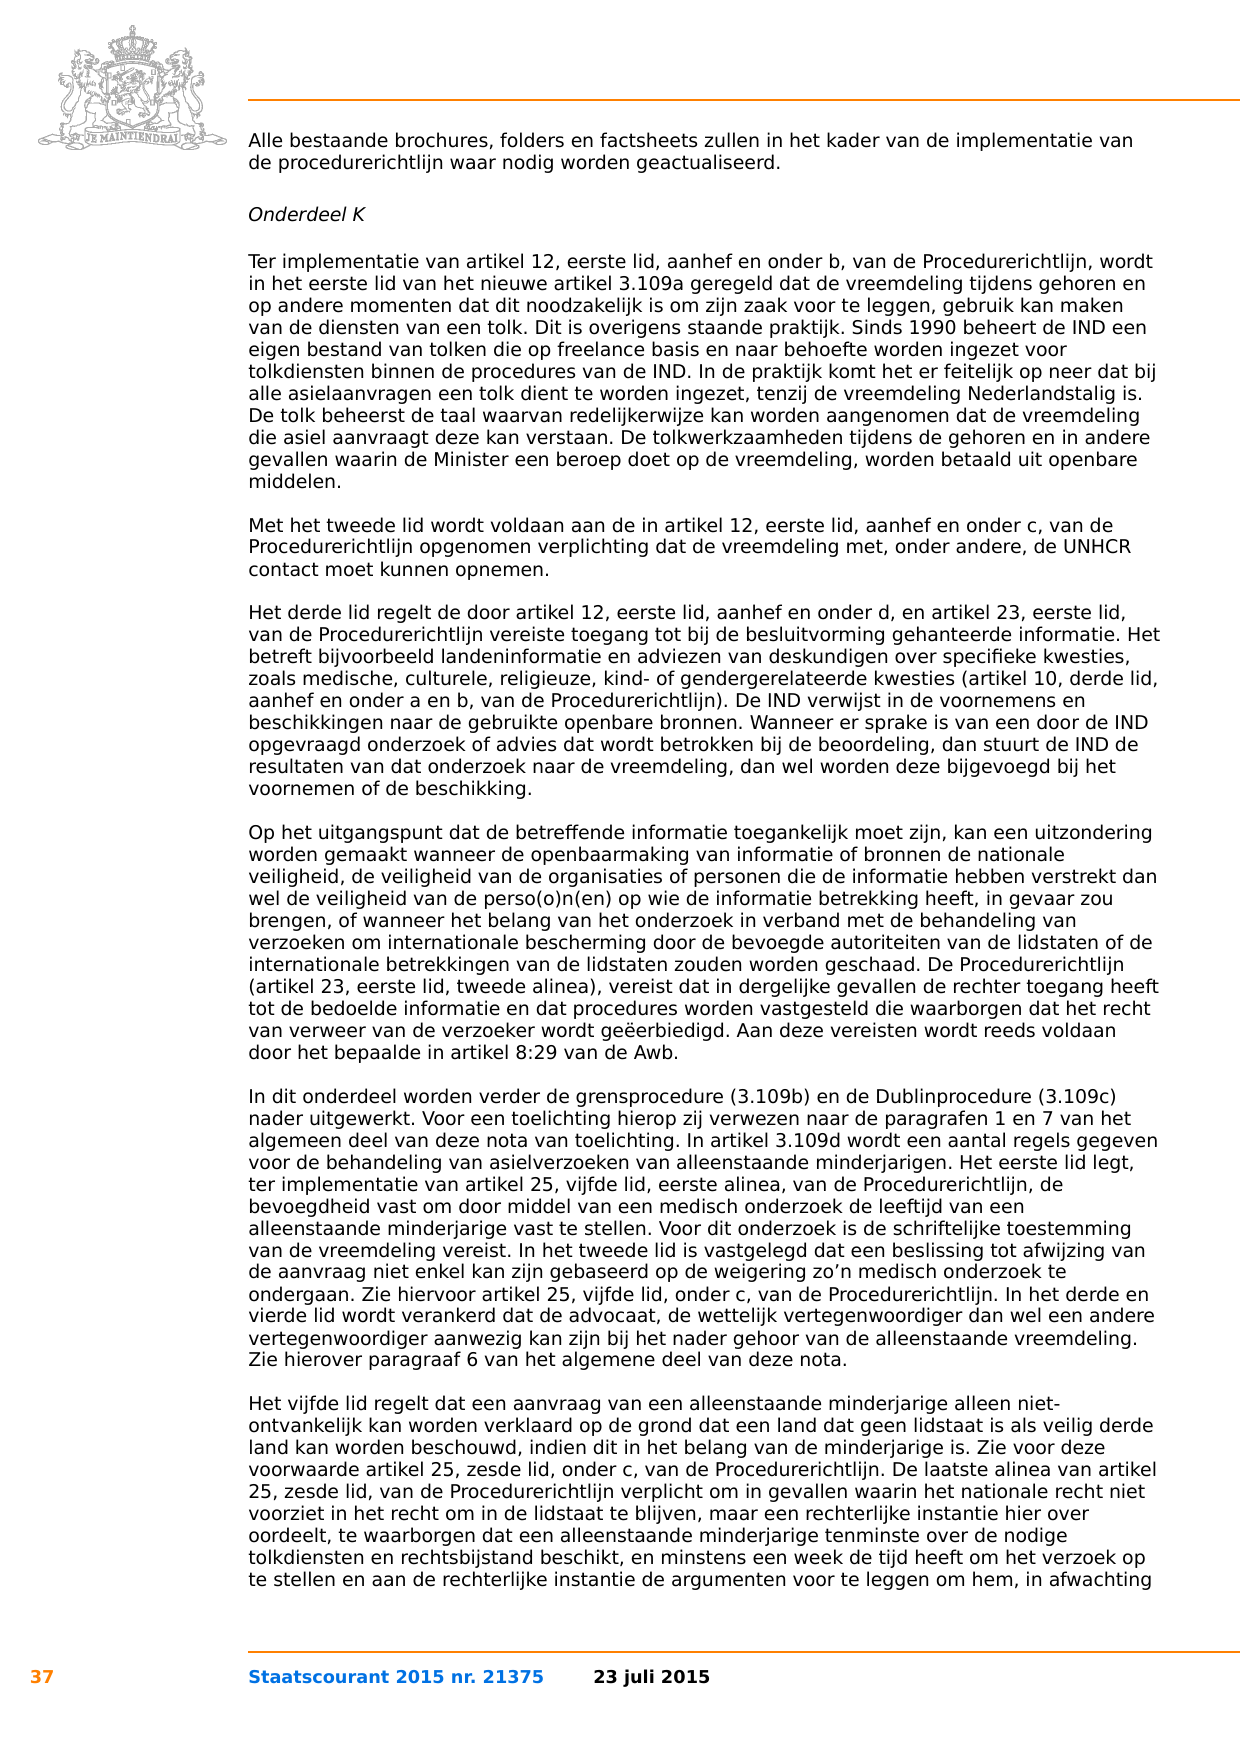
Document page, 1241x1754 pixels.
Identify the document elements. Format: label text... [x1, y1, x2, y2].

text Met het tweede lid wordt voldaan aan de in artikel 12, eerste lid, aanhef en onder c, van de Procedurerichtlijn opgenomen verplichting dat de vreemdeling met, onder andere, de UNHCR contact moet kunnen opnemen. [248, 514, 1163, 580]
text Ter implementatie van artikel 12, eerste lid, aanhef en onder b, van de Procedurerichtlijn, wordt in het eerste lid van het nieuwe artikel 3.109a geregeld dat de vreemdeling tijdens gehoren en op andere momenten dat dit noodzakelijk is om zijn zaak voor te leggen, gebruik kan maken van de diensten van een tolk. Dit is overigens staande praktijk. Sinds 1990 beheert de IND een eigen bestand van tolken die op freelance basis en naar behoefte worden ingezet voor tolkdiensten binnen de procedures van de IND. In de praktijk komt het er feitelijk op neer dat bij alle asielaanvragen een tolk dient te worden ingezet, tenzij de vreemdeling Nederlandstalig is. De tolk beheerst de taal waarvan redelijkerwijze kan worden aangenomen dat de vreemdeling die asiel aanvraagt deze kan verstaan. De tolkwerkzaamheden tijdens de gehoren en in andere gevallen waarin de Minister een beroep doet op de vreemdeling, worden betaald uit openbare middelen. [248, 251, 1163, 493]
subtitle Onderdeel K [248, 204, 1163, 226]
text Het vijfde lid regelt dat een aanvraag van een alleenstaande minderjarige alleen niet-ontvankelijk kan worden verklaard op de grond dat een land dat geen lidstaat is als veilig derde land kan worden beschouwd, indien dit in het belang van de minderjarige is. Zie voor deze voorwaarde artikel 25, zesde lid, onder c, van de Procedurerichtlijn. De laatste alinea van artikel 25, zesde lid, van de Procedurerichtlijn verplicht om in gevallen waarin het nationale recht niet voorziet in het recht om in de lidstaat te blijven, maar een rechterlijke instantie hier over oordeelt, te waarborgen dat een alleenstaande minderjarige tenminste over de nodige tolkdiensten en rechtsbijstand beschikt, en minstens een week de tijd heeft om het verzoek op te stellen en aan de rechterlijke instantie de argumenten voor te leggen om hem, in afwachting [248, 1393, 1163, 1591]
text Alle bestaande brochures, folders en factsheets zullen in het kader van de implementatie van de procedurerichtlijn waar nodig worden geactualiseerd. [248, 130, 1163, 174]
text Op het uitgangspunt dat de betreffende informatie toegankelijk moet zijn, kan een uitzondering worden gemaakt wanneer de openbaarmaking van informatie of bronnen de nationale veiligheid, de veiligheid van de organisaties of personen die de informatie hebben verstrekt dan wel de veiligheid van de perso(o)n(en) op wie de informatie betrekking heeft, in gevaar zou brengen, of wanneer het belang van het onderzoek in verband met de behandeling van verzoeken om internationale bescherming door de bevoegde autoriteiten van de lidstaten of de internationale betrekkingen van de lidstaten zouden worden geschaad. De Procedurerichtlijn (artikel 23, eerste lid, tweede alinea), vereist dat in dergelijke gevallen de rechter toegang heeft tot de bedoelde informatie en dat procedures worden vastgesteld die waarborgen dat het recht van verweer van de verzoeker wordt geëerbiedigd. Aan deze vereisten wordt reeds voldaan door het bepaalde in artikel 8:29 van de Awb. [248, 822, 1163, 1064]
text Het derde lid regelt de door artikel 12, eerste lid, aanhef en onder d, en artikel 23, eerste lid, van de Procedurerichtlijn vereiste toegang tot bij de besluitvorming gehanteerde informatie. Het betreft bijvoorbeeld landeninformatie en adviezen van deskundigen over specifieke kwesties, zoals medische, culturele, religieuze, kind- of gendergerelateerde kwesties (artikel 10, derde lid, aanhef en onder a en b, van de Procedurerichtlijn). De IND verwijst in de voornemens en beschikkingen naar de gebruikte openbare bronnen. Wanneer er sprake is van een door de IND opgevraagd onderzoek of advies dat wordt betrokken bij de beoordeling, dan stuurt de IND de resultaten van dat onderzoek naar de vreemdeling, dan wel worden deze bijgevoegd bij het voornemen of de beschikking. [248, 602, 1163, 800]
text In dit onderdeel worden verder de grensprocedure (3.109b) en de Dublinprocedure (3.109c) nader uitgewerkt. Voor een toelichting hierop zij verwezen naar de paragrafen 1 en 7 van het algemeen deel van deze nota van toelichting. In artikel 3.109d wordt een aantal regels gegeven voor de behandeling van asielverzoeken van alleenstaande minderjarigen. Het eerste lid legt, ter implementatie van artikel 25, vijfde lid, eerste alinea, van de Procedurerichtlijn, de bevoegdheid vast om door middel van een medisch onderzoek de leeftijd van een alleenstaande minderjarige vast te stellen. Voor dit onderzoek is de schriftelijke toestemming van de vreemdeling vereist. In het tweede lid is vastgelegd dat een beslissing tot afwijzing van de aanvraag niet enkel kan zijn gebaseerd op de weigering zo’n medisch onderzoek te ondergaan. Zie hiervoor artikel 25, vijfde lid, onder c, van de Procedurerichtlijn. In het derde en vierde lid wordt verankerd dat de advocaat, de wettelijk vertegenwoordiger dan wel een andere vertegenwoordiger aanwezig kan zijn bij het nader gehoor van de alleenstaande vreemdeling. Zie hierover paragraaf 6 van het algemene deel van deze nota. [248, 1086, 1163, 1371]
picture [38, 25, 227, 150]
